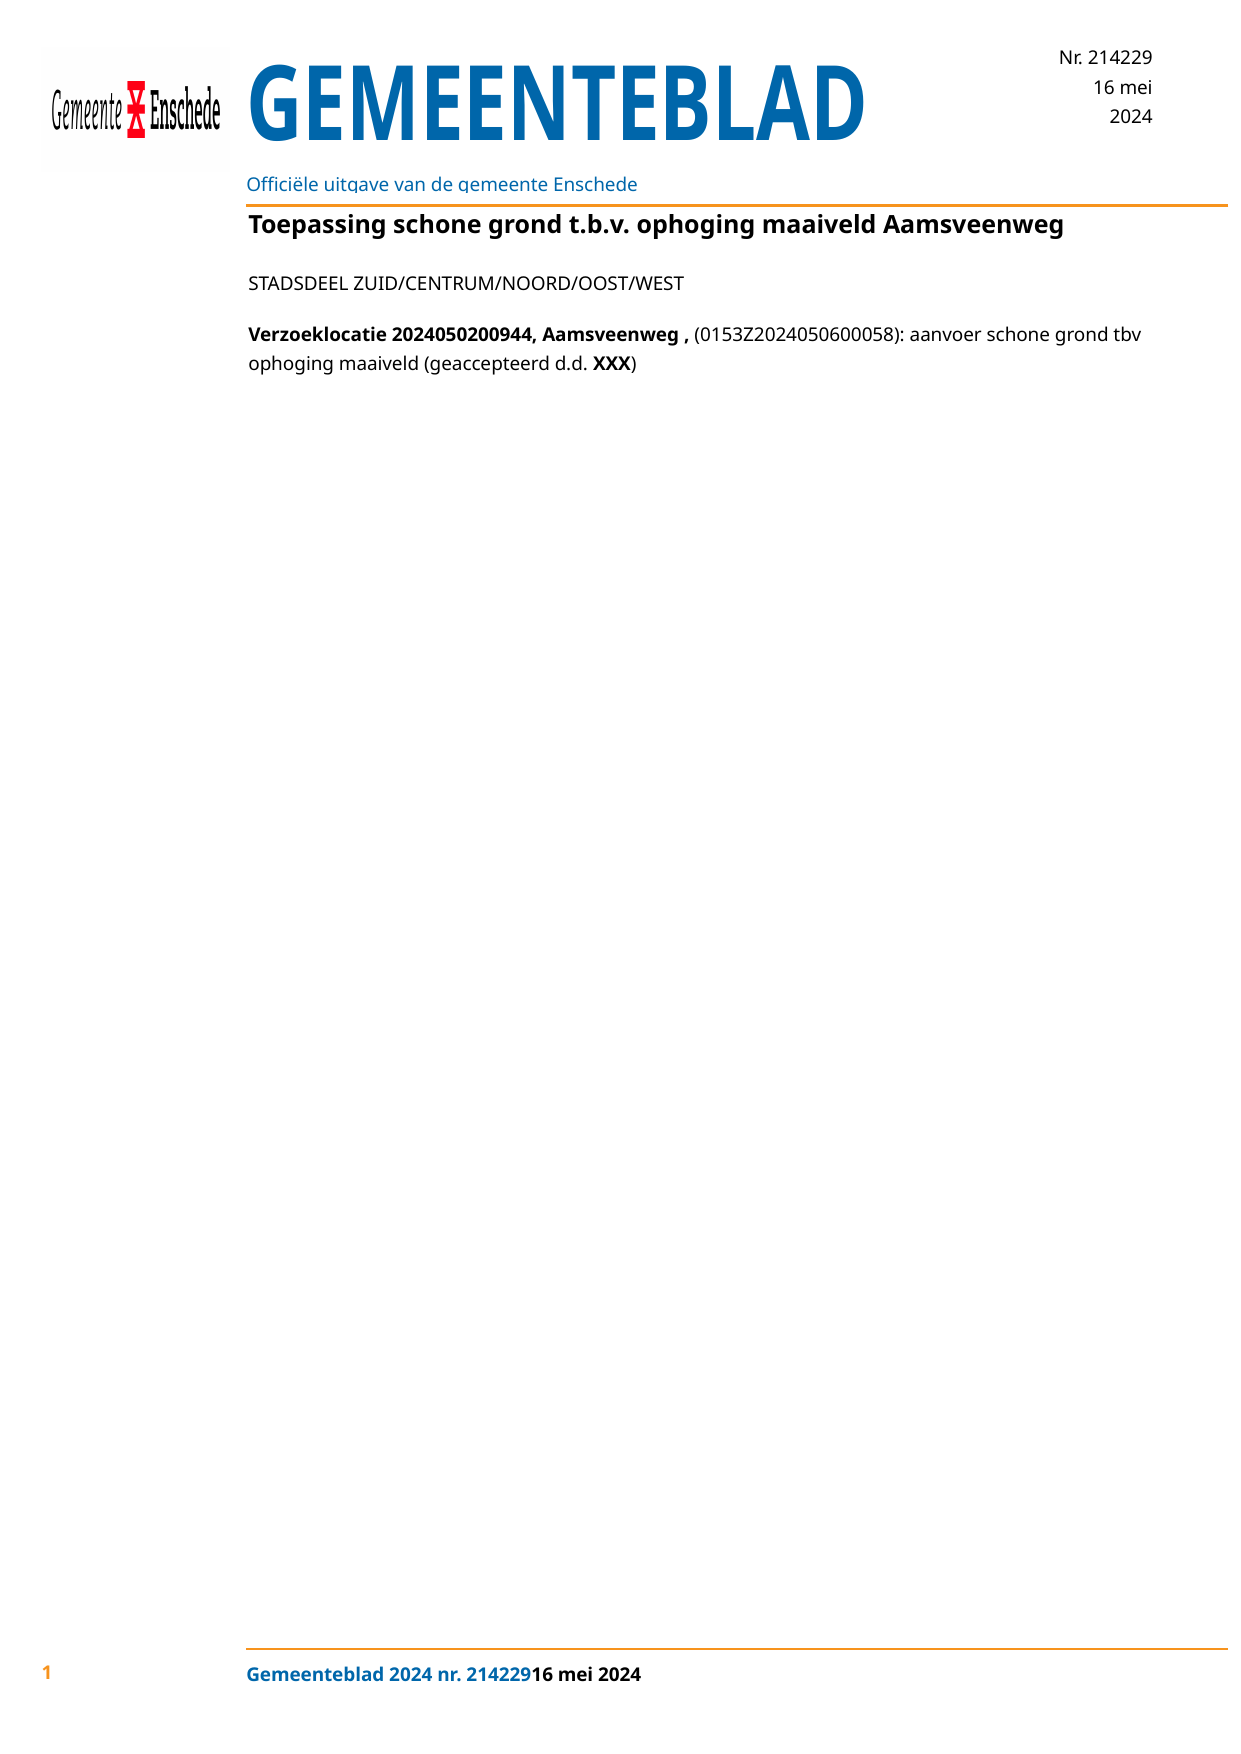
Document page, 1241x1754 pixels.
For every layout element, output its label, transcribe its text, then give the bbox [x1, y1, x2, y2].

picture [41, 47, 231, 172]
text Verzoeklocatie 2024050200944, Aamsveenweg , (0153Z2024050600058): aanvoer schone grond tbv ophoging maaiveld (geaccepteerd d.d. XXX) [248, 321, 1152, 376]
text STADSDEEL ZUID/CENTRUM/NOORD/OOST/WEST [248, 270, 1152, 296]
text Toepassing schone grond t.b.v. ophoging maaiveld Aamsveenweg [248, 207, 1152, 241]
